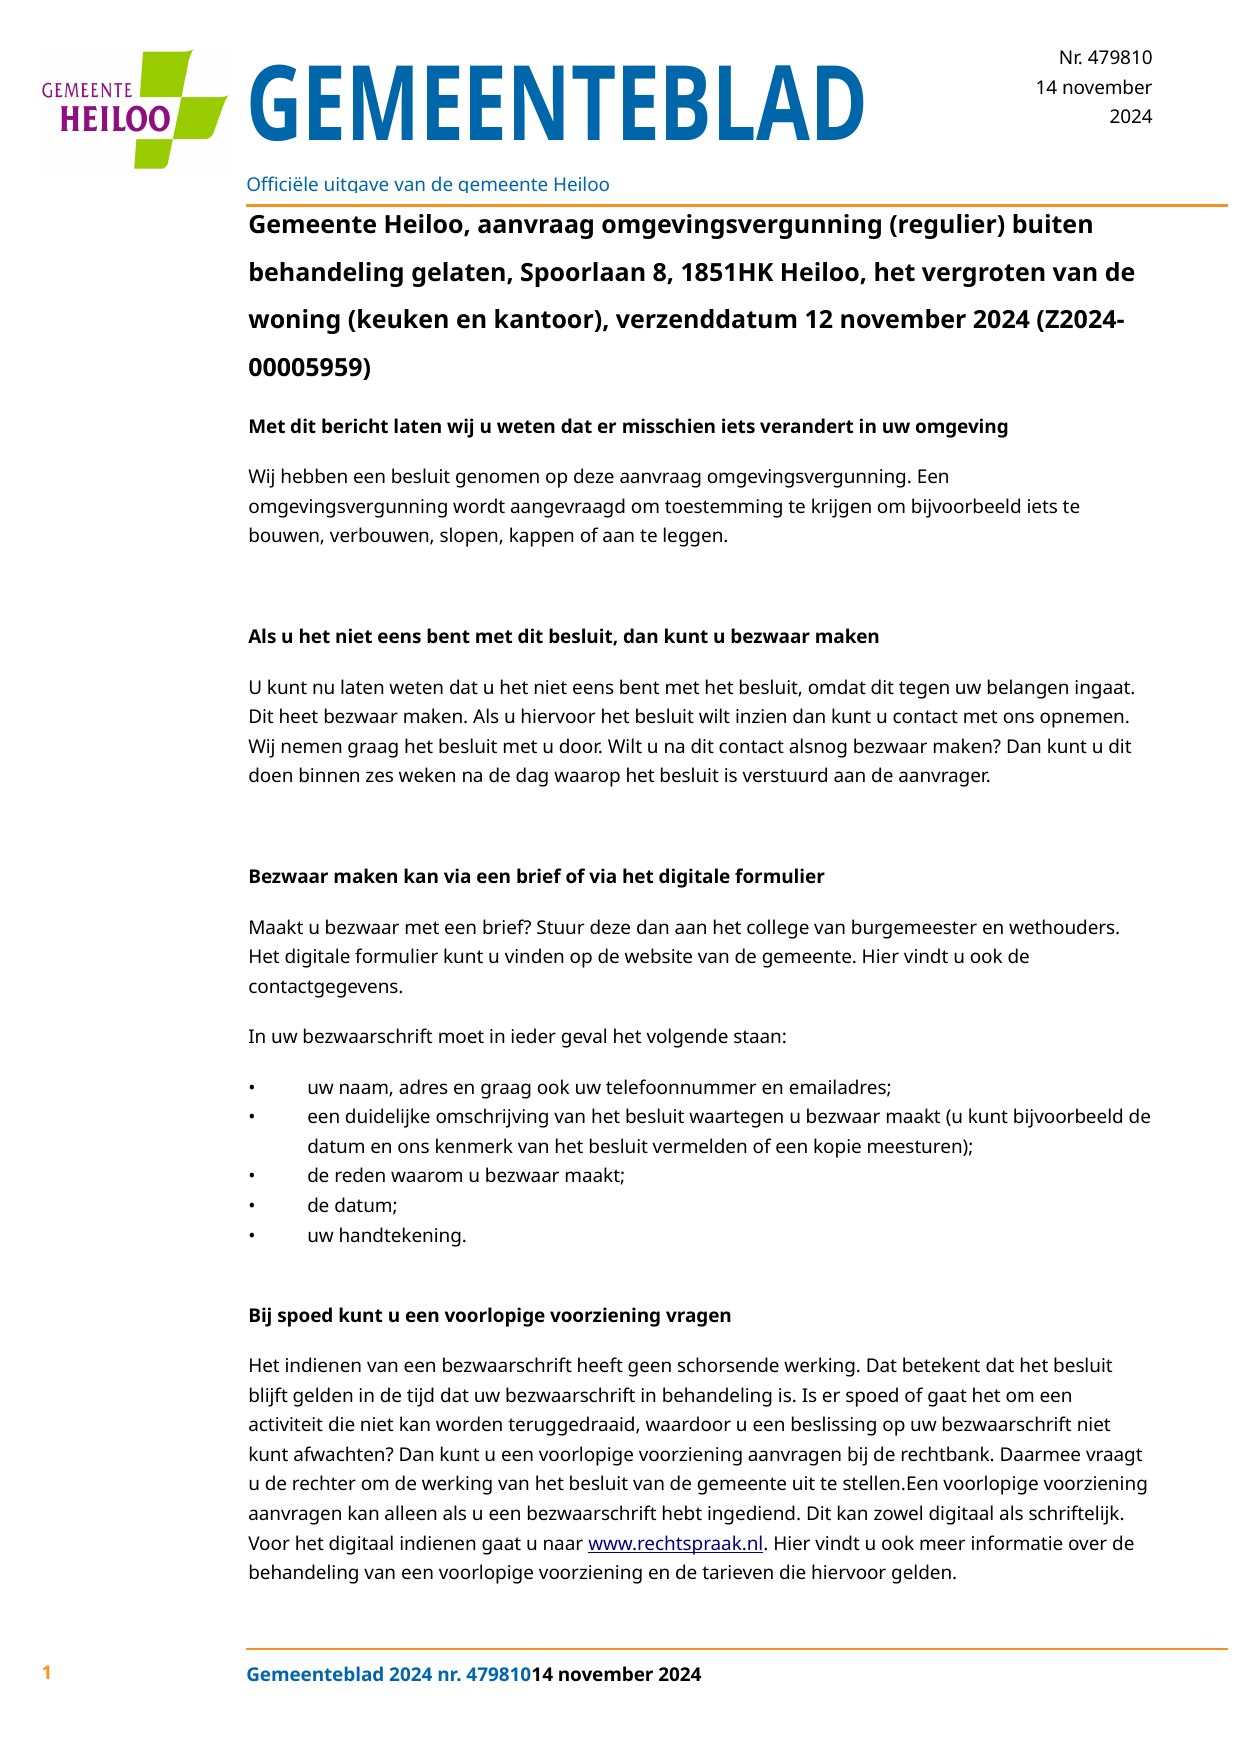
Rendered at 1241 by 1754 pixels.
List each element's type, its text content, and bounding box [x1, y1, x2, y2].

text U kunt nu laten weten dat u het niet eens bent met het besluit, omdat dit tegen uw belangen ingaat. Dit heet bezwaar maken. Als u hiervoor het besluit wilt inzien dan kunt u contact met ons opnemen. Wij nemen graag het besluit met u door. Wilt u na dit contact alsnog bezwaar maken? Dan kunt u dit doen binnen zes weken na de dag waarop het besluit is verstuurd aan de aanvrager. [248, 674, 1152, 788]
list uw naam, adres en graag ook uw telefoonnummer en emailadres; [248, 1074, 1152, 1100]
text Met dit bericht laten wij u weten dat er misschien iets verandert in uw omgeving [248, 413, 1152, 439]
text Maakt u bezwaar met een brief? Stuur deze dan aan het college van burgemeester en wethouders. Het digitale formulier kunt u vinden op de website van de gemeente. Hier vindt u ook de contactgegevens. [248, 914, 1152, 999]
picture [41, 47, 231, 172]
text Bezwaar maken kan via een brief of via het digitale formulier [248, 863, 1152, 889]
list de reden waarom u bezwaar maakt; [248, 1163, 1152, 1188]
list een duidelijke omschrijving van het besluit waartegen u bezwaar maakt (u kunt bijvoorbeeld de datum en ons kenmerk van het besluit vermelden of een kopie meesturen); [248, 1103, 1152, 1159]
text Als u het niet eens bent met dit besluit, dan kunt u bezwaar maken [248, 623, 1152, 649]
text Gemeente Heiloo, aanvraag omgevingsvergunning (regulier) buiten behandeling gelaten, Spoorlaan 8, 1851HK Heiloo, het vergroten van de woning (keuken en kantoor), verzenddatum 12 november 2024 (Z2024-00005959) [248, 207, 1152, 384]
list de datum; [248, 1192, 1152, 1218]
text Het indienen van een bezwaarschrift heeft geen schorsende werking. Dat betekent dat het besluit blijft gelden in de tijd dat uw bezwaarschrift in behandeling is. Is er spoed of gaat het om een activiteit die niet kan worden teruggedraaid, waardoor u een beslissing op uw bezwaarschrift niet kunt afwachten? Dan kunt u een voorlopige voorziening aanvragen bij de rechtbank. Daarmee vraagt u de rechter om de werking van het besluit van de gemeente uit te stellen.Een voorlopige voorziening aanvragen kan alleen als u een bezwaarschrift hebt ingediend. Dit kan zowel digitaal als schriftelijk. Voor het digitaal indienen gaat u naar www.rechtspraak.nl. Hier vindt u ook meer informatie over de behandeling van een voorlopige voorziening en de tarieven die hiervoor gelden. [248, 1352, 1152, 1585]
list uw handtekening. [248, 1222, 1152, 1248]
text In uw bezwaarschrift moet in ieder geval het volgende staan: [248, 1023, 1152, 1049]
text Bij spoed kunt u een voorlopige voorziening vragen [248, 1302, 1152, 1328]
text Wij hebben een besluit genomen op deze aanvraag omgevingsvergunning. Een omgevingsvergunning wordt aangevraagd om toestemming te krijgen om bijvoorbeeld iets te bouwen, verbouwen, slopen, kappen of aan te leggen. [248, 463, 1152, 548]
